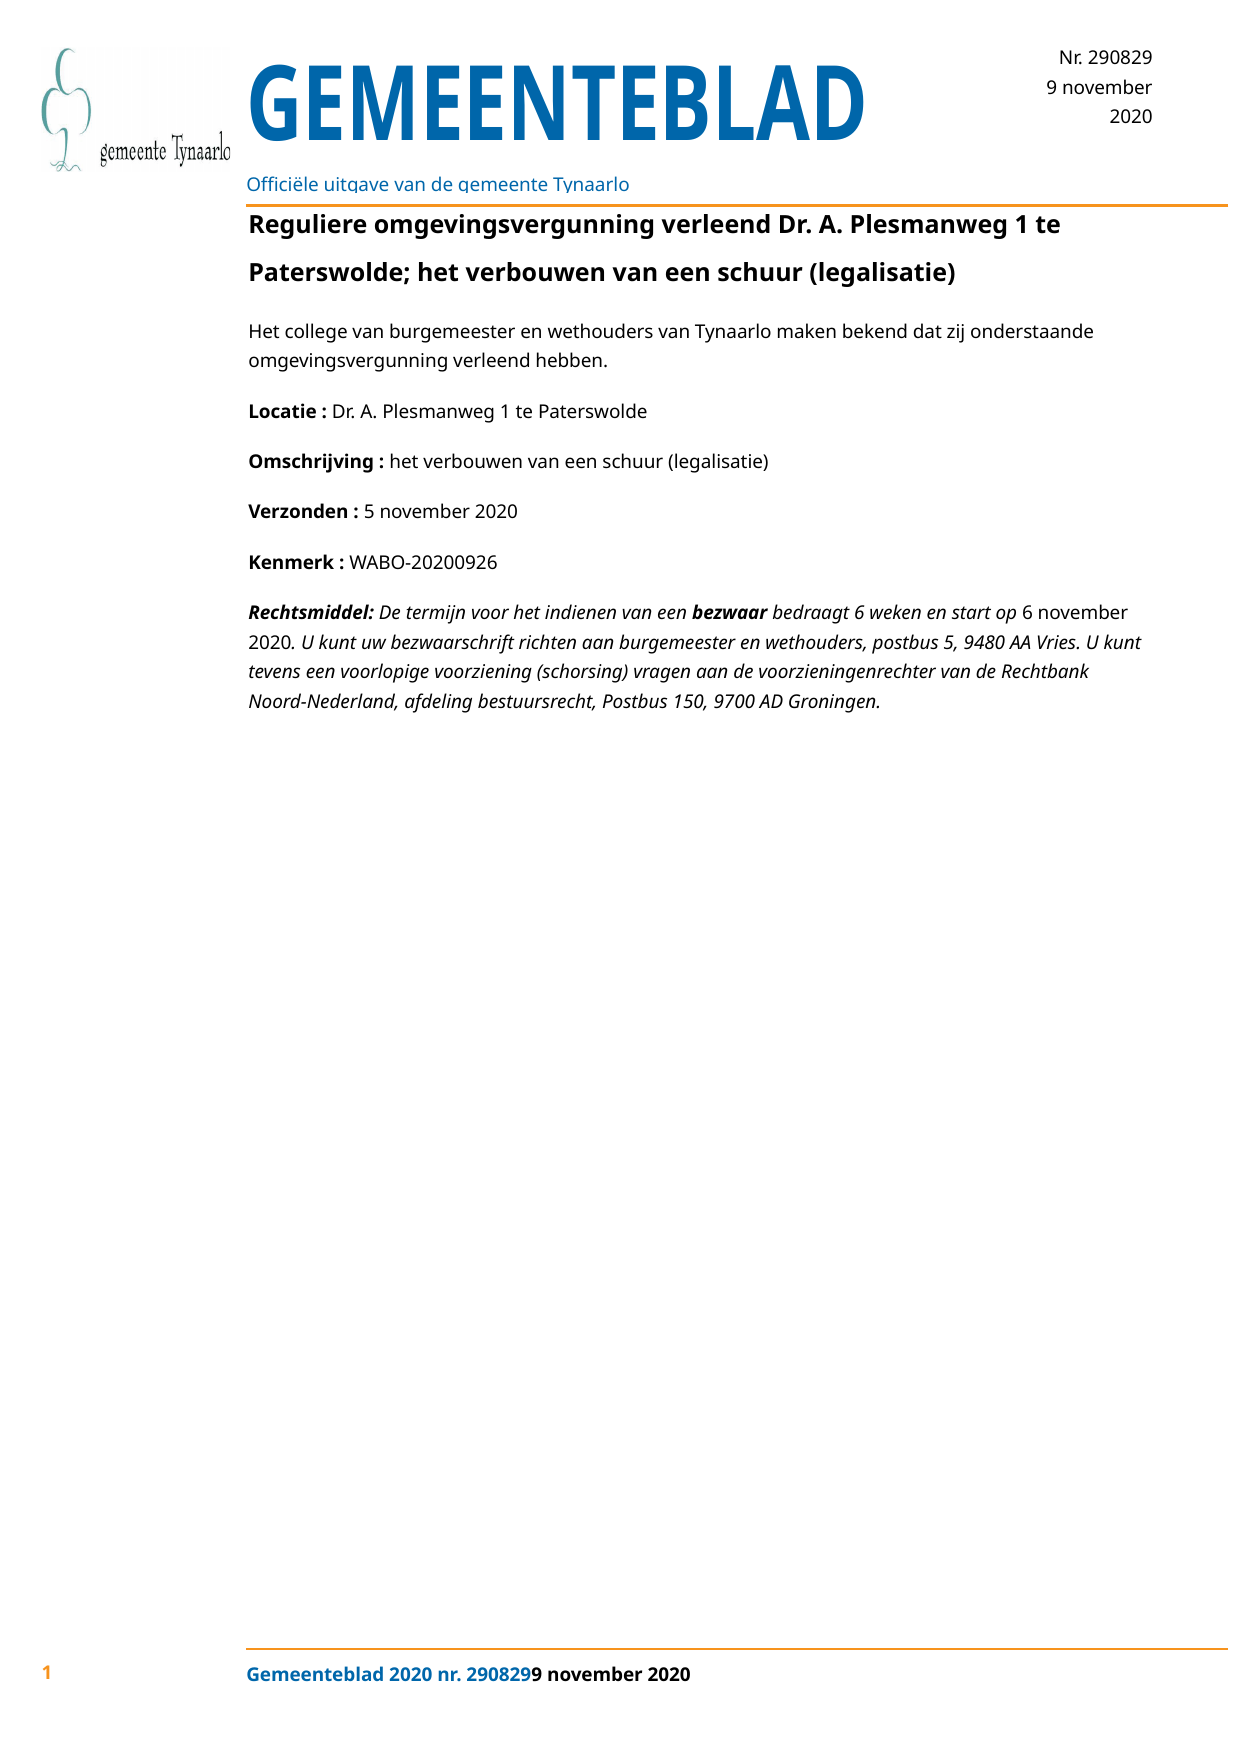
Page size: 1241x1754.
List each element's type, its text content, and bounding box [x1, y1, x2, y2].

text Kenmerk : WABO-20200926 [248, 549, 1152, 575]
text Reguliere omgevingsvergunning verleend Dr. A. Plesmanweg 1 te Paterswolde; het verbouwen van een schuur (legalisatie) [248, 207, 1152, 288]
text Rechtsmiddel: De termijn voor het indienen van een bezwaar bedraagt 6 weken en start op 6 november 2020. U kunt uw bezwaarschrift richten aan burgemeester en wethouders, postbus 5, 9480 AA Vries. U kunt tevens een voorlopige voorziening (schorsing) vragen aan de voorzieningenrechter van de Rechtbank Noord-Nederland, afdeling bestuursrecht, Postbus 150, 9700 AD Groningen. [248, 599, 1152, 714]
text Omschrijving : het verbouwen van een schuur (legalisatie) [248, 448, 1152, 474]
text Het college van burgemeester en wethouders van Tynaarlo maken bekend dat zij onderstaande omgevingsvergunning verleend hebben. [248, 318, 1152, 373]
text Locatie : Dr. A. Plesmanweg 1 te Paterswolde [248, 398, 1152, 424]
text Verzonden : 5 november 2020 [248, 499, 1152, 524]
picture [41, 47, 231, 172]
